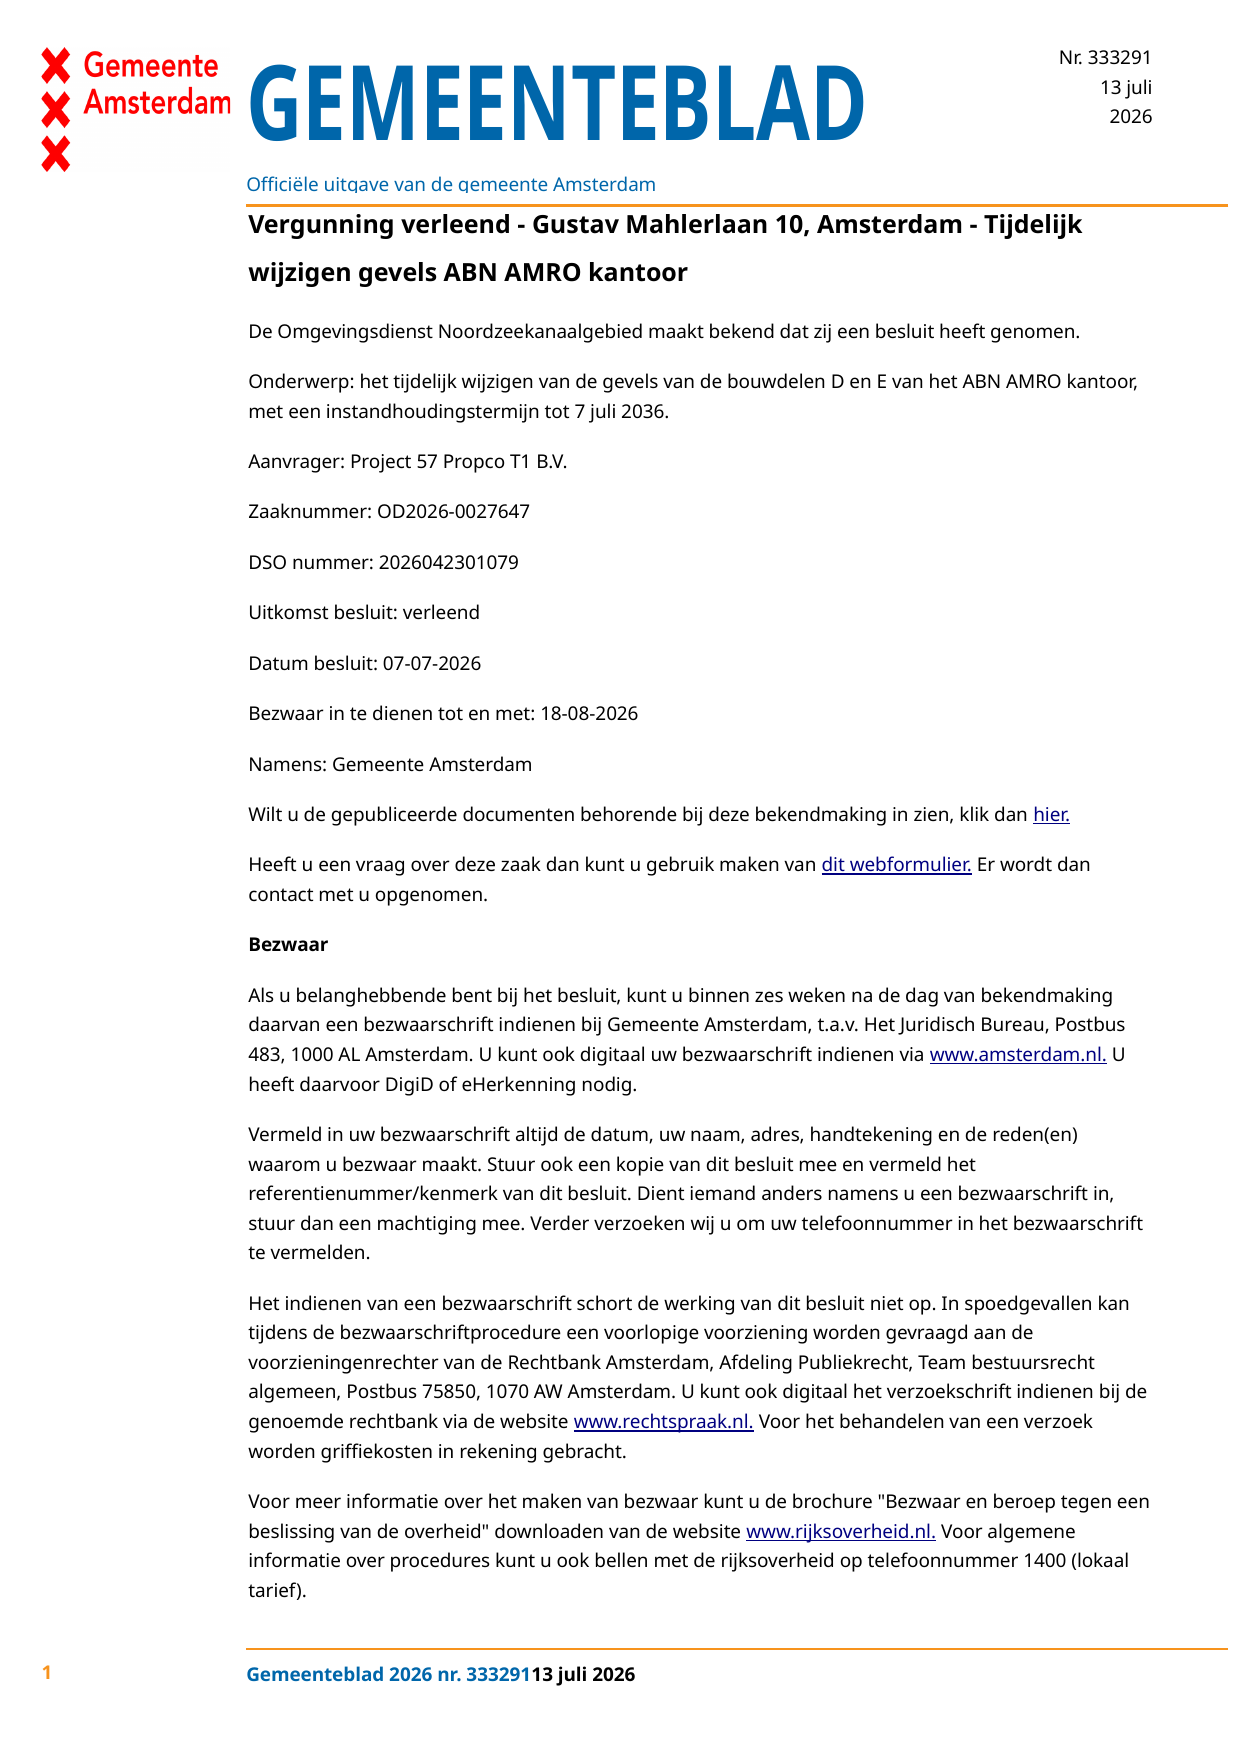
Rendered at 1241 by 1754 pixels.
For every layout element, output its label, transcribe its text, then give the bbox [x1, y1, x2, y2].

text Als u belanghebbende bent bij het besluit, kunt u binnen zes weken na de dag van bekendmaking daarvan een bezwaarschrift indienen bij Gemeente Amsterdam, t.a.v. Het Juridisch Bureau, Postbus 483, 1000 AL Amsterdam. U kunt ook digitaal uw bezwaarschrift indienen via www.amsterdam.nl. U heeft daarvoor DigiD of eHerkenning nodig. [248, 982, 1152, 1097]
text Datum besluit: 07-07-2026 [248, 650, 1152, 676]
text Namens: Gemeente Amsterdam [248, 751, 1152, 777]
text Voor meer informatie over het maken van bezwaar kunt u de brochure "Bezwaar en beroep tegen een beslissing van de overheid" downloaden van de website www.rijksoverheid.nl. Voor algemene informatie over procedures kunt u ook bellen met de rijksoverheid op telefoonnummer 1400 (lokaal tarief). [248, 1488, 1152, 1603]
text Vergunning verleend - Gustav Mahlerlaan 10, Amsterdam - Tijdelijk wijzigen gevels ABN AMRO kantoor [248, 207, 1152, 288]
picture [41, 47, 231, 172]
text Heeft u een vraag over deze zaak dan kunt u gebruik maken van dit webformulier. Er wordt dan contact met u opgenomen. [248, 852, 1152, 907]
text Vermeld in uw bezwaarschrift altijd de datum, uw naam, adres, handtekening en de reden(en) waarom u bezwaar maakt. Stuur ook een kopie van dit besluit mee en vermeld het referentienummer/kenmerk van dit besluit. Dient iemand anders namens u een bezwaarschrift in, stuur dan een machtiging mee. Verder verzoeken wij u om uw telefoonnummer in het bezwaarschrift te vermelden. [248, 1121, 1152, 1265]
text Uitkomst besluit: verleend [248, 599, 1152, 625]
text Bezwaar in te dienen tot en met: 18-08-2026 [248, 700, 1152, 726]
text Het indienen van een bezwaarschrift schort de werking van dit besluit niet op. In spoedgevallen kan tijdens de bezwaarschriftprocedure een voorlopige voorziening worden gevraagd aan de voorzieningenrechter van de Rechtbank Amsterdam, Afdeling Publiekrecht, Team bestuursrecht algemeen, Postbus 75850, 1070 AW Amsterdam. U kunt ook digitaal het verzoekschrift indienen bij de genoemde rechtbank via de website www.rechtspraak.nl. Voor het behandelen van een verzoek worden griffiekosten in rekening gebracht. [248, 1290, 1152, 1464]
text Bezwaar [248, 932, 1152, 957]
text Onderwerp: het tijdelijk wijzigen van de gevels van de bouwdelen D en E van het ABN AMRO kantoor, met een instandhoudingstermijn tot 7 juli 2036. [248, 368, 1152, 424]
text DSO nummer: 2026042301079 [248, 549, 1152, 575]
text Zaaknummer: OD2026-0027647 [248, 499, 1152, 524]
text Aanvrager: Project 57 Propco T1 B.V. [248, 448, 1152, 474]
text Wilt u de gepubliceerde documenten behorende bij deze bekendmaking in zien, klik dan hier. [248, 801, 1152, 827]
text De Omgevingsdienst Noordzeekanaalgebied maakt bekend dat zij een besluit heeft genomen. [248, 318, 1152, 344]
